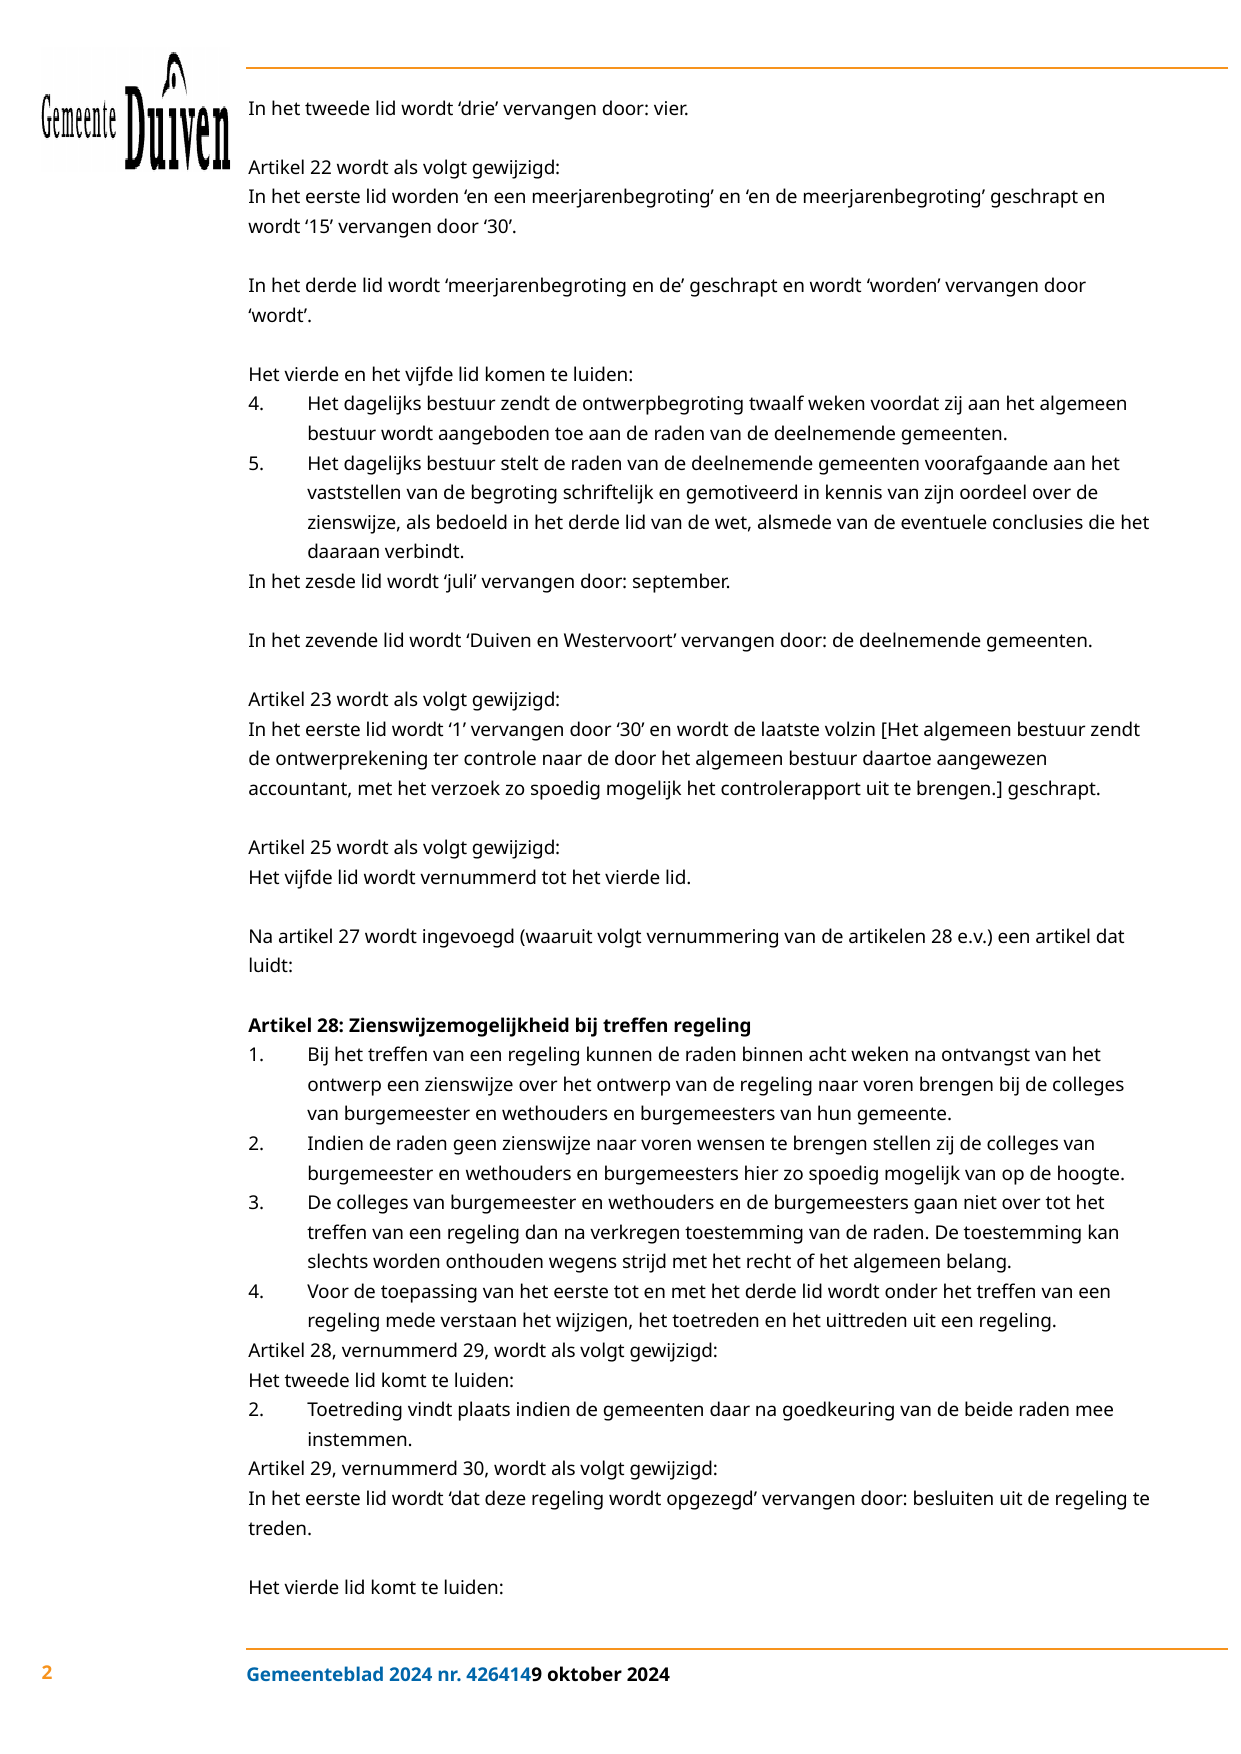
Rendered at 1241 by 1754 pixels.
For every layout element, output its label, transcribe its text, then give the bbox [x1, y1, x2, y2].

text Artikel 28: Zienswijzemogelijkheid bij treffen regeling [248, 1012, 1152, 1038]
text Artikel 29, vernummerd 30, wordt als volgt gewijzigd: [248, 1456, 1152, 1481]
text In het tweede lid wordt ‘drie’ vervangen door: vier. [248, 95, 1152, 121]
text In het eerste lid wordt ‘1’ vervangen door ‘30’ en wordt de laatste volzin [Het algemeen bestuur zendt de ontwerprekening ter controle naar de door het algemeen bestuur daartoe aangewezen accountant, met het verzoek zo spoedig mogelijk het controlerapport uit te brengen.] geschrapt. [248, 716, 1152, 801]
list Voor de toepassing van het eerste tot en met het derde lid wordt onder het treffen van een regeling mede verstaan het wijzigen, het toetreden en het uittreden uit een regeling. [248, 1278, 1152, 1333]
list Bij het treffen van een regeling kunnen de raden binnen acht weken na ontvangst van het ontwerp een zienswijze over het ontwerp van de regeling naar voren brengen bij de colleges van burgemeester en wethouders en burgemeesters van hun gemeente. [248, 1041, 1152, 1126]
text In het derde lid wordt ‘meerjarenbegroting en de’ geschrapt en wordt ‘worden’ vervangen door ‘wordt’. [248, 272, 1152, 328]
text Het vierde lid komt te luiden: [248, 1574, 1152, 1600]
text Na artikel 27 wordt ingevoegd (waaruit volgt vernummering van de artikelen 28 e.v.) een artikel dat luidt: [248, 923, 1152, 978]
list Toetreding vindt plaats indien de gemeenten daar na goedkeuring van de beide raden mee instemmen. [248, 1396, 1152, 1452]
text In het eerste lid wordt ‘dat deze regeling wordt opgezegd’ vervangen door: besluiten uit de regeling te treden. [248, 1485, 1152, 1541]
text Artikel 23 wordt als volgt gewijzigd: [248, 686, 1152, 712]
text Het vierde en het vijfde lid komen te luiden: [248, 361, 1152, 387]
picture [41, 47, 231, 172]
list Het dagelijks bestuur stelt de raden van de deelnemende gemeenten voorafgaande aan het vaststellen van de begroting schriftelijk en gemotiveerd in kennis van zijn oordeel over de zienswijze, als bedoeld in het derde lid van de wet, alsmede van de eventuele conclusies die het daaraan verbindt. [248, 450, 1152, 564]
list De colleges van burgemeester en wethouders en de burgemeesters gaan niet over tot het treffen van een regeling dan na verkregen toestemming van de raden. De toestemming kan slechts worden onthouden wegens strijd met het recht of het algemeen belang. [248, 1189, 1152, 1274]
text In het eerste lid worden ‘en een meerjarenbegroting’ en ‘en de meerjarenbegroting’ geschrapt en wordt ‘15’ vervangen door ‘30’. [248, 183, 1152, 239]
text Artikel 22 wordt als volgt gewijzigd: [248, 154, 1152, 180]
list Het dagelijks bestuur zendt de ontwerpbegroting twaalf weken voordat zij aan het algemeen bestuur wordt aangeboden toe aan de raden van de deelnemende gemeenten. [248, 391, 1152, 446]
text In het zevende lid wordt ‘Duiven en Westervoort’ vervangen door: de deelnemende gemeenten. [248, 627, 1152, 653]
list Indien de raden geen zienswijze naar voren wensen te brengen stellen zij de colleges van burgemeester en wethouders en burgemeesters hier zo spoedig mogelijk van op de hoogte. [248, 1130, 1152, 1186]
text In het zesde lid wordt ‘juli’ vervangen door: september. [248, 568, 1152, 594]
text Artikel 25 wordt als volgt gewijzigd: [248, 834, 1152, 860]
text Het tweede lid komt te luiden: [248, 1367, 1152, 1393]
text Artikel 28, vernummerd 29, wordt als volgt gewijzigd: [248, 1337, 1152, 1363]
text Het vijfde lid wordt vernummerd tot het vierde lid. [248, 864, 1152, 890]
